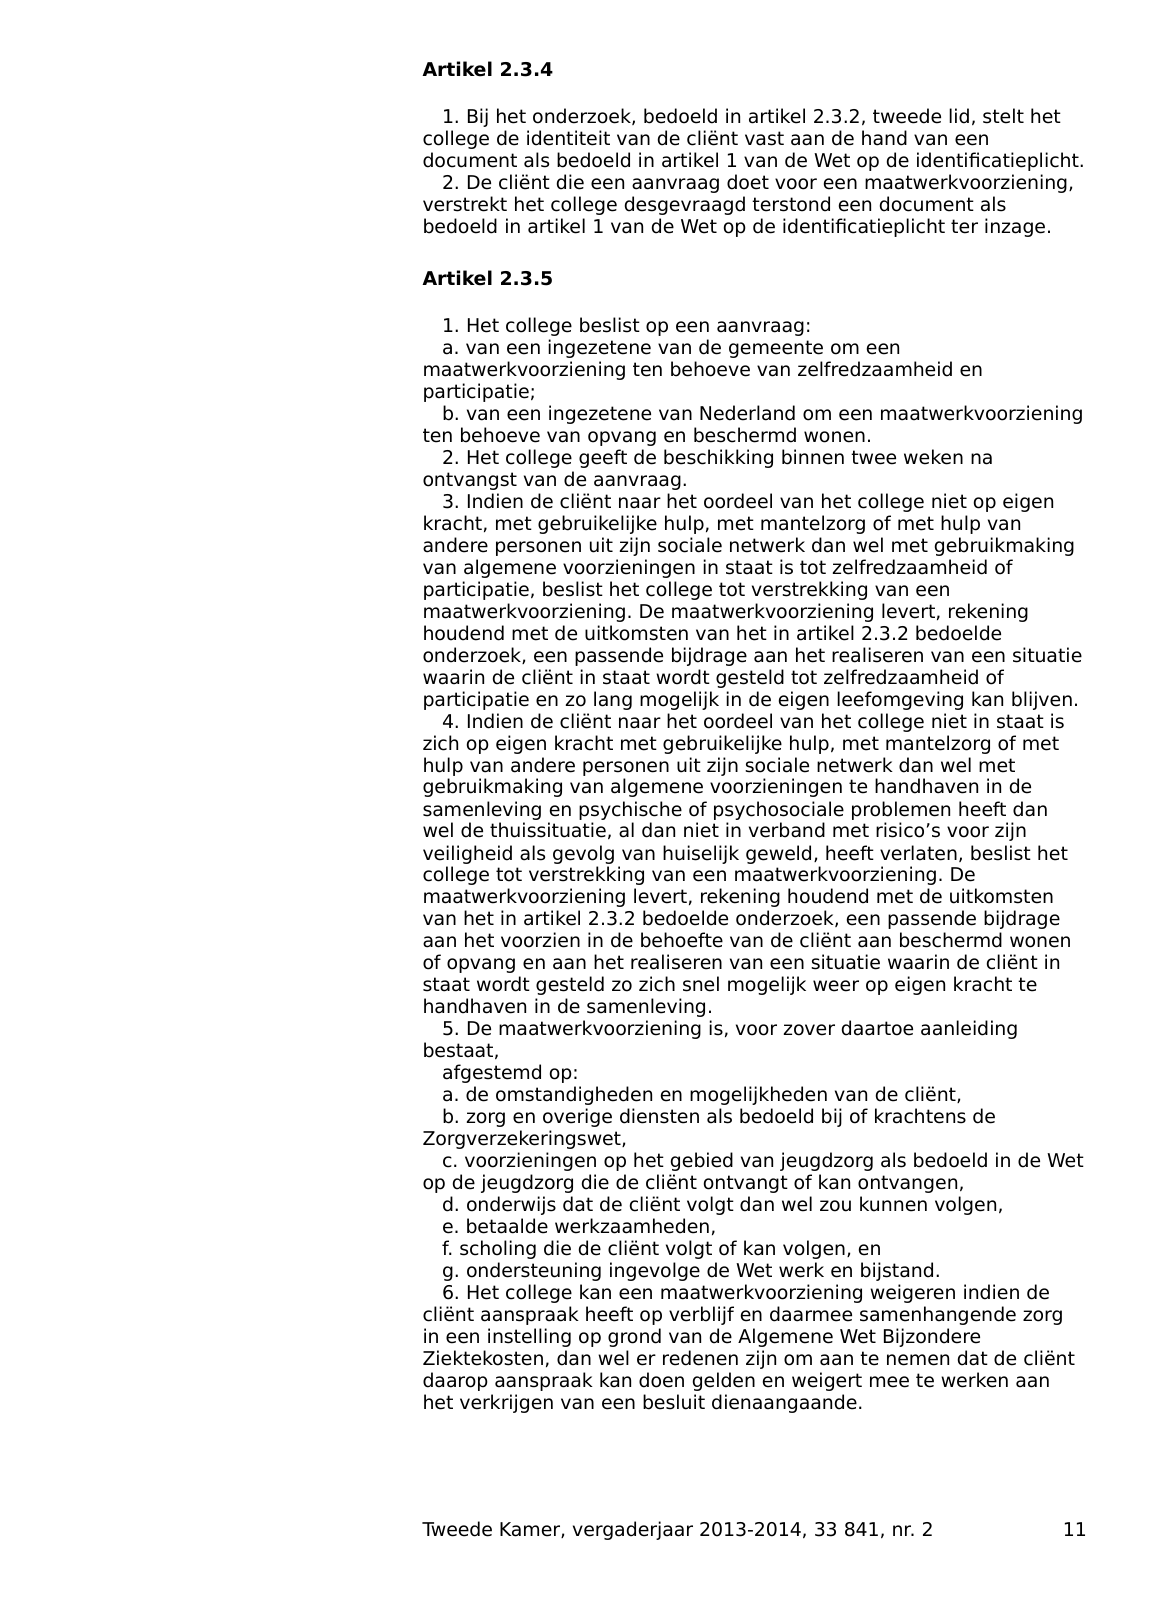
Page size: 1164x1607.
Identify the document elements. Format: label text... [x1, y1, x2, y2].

text a. de omstandigheden en mogelijkheden van de cliënt, [422, 1084, 1087, 1106]
text 2. De cliёnt die een aanvraag doet voor een maatwerkvoorziening, verstrekt het college desgevraagd terstond een document als bedoeld in artikel 1 van de Wet op de identificatieplicht ter inzage. [422, 172, 1087, 238]
text 1. Bij het onderzoek, bedoeld in artikel 2.3.2, tweede lid, stelt het college de identiteit van de cliёnt vast aan de hand van een document als bedoeld in artikel 1 van de Wet op de identificatieplicht. [422, 106, 1087, 172]
text 1. Het college beslist op een aanvraag: [422, 315, 1087, 337]
text 4. Indien de cliënt naar het oordeel van het college niet in staat is zich op eigen kracht met gebruikelijke hulp, met mantelzorg of met hulp van andere personen uit zijn sociale netwerk dan wel met gebruikmaking van algemene voorzieningen te handhaven in de samenleving en psychische of psychosociale problemen heeft dan wel de thuissituatie, al dan niet in verband met risico’s voor zijn veiligheid als gevolg van huiselijk geweld, heeft verlaten, beslist het college tot verstrekking van een maatwerkvoorziening. De maatwerkvoorziening levert, rekening houdend met de uitkomsten van het in artikel 2.3.2 bedoelde onderzoek, een passende bijdrage aan het voorzien in de behoefte van de cliënt aan beschermd wonen of opvang en aan het realiseren van een situatie waarin de cliënt in staat wordt gesteld zo zich snel mogelijk weer op eigen kracht te handhaven in de samenleving. [422, 711, 1087, 1018]
text 6. Het college kan een maatwerkvoorziening weigeren indien de cliënt aanspraak heeft op verblijf en daarmee samenhangende zorg in een instelling op grond van de Algemene Wet Bijzondere Ziektekosten, dan wel er redenen zijn om aan te nemen dat de cliënt daarop aanspraak kan doen gelden en weigert mee te werken aan het verkrijgen van een besluit dienaangaande. [422, 1282, 1087, 1414]
subtitle Artikel 2.3.4 [422, 59, 1087, 81]
text d. onderwijs dat de cliënt volgt dan wel zou kunnen volgen, [422, 1194, 1087, 1216]
text g. ondersteuning ingevolge de Wet werk en bijstand. [422, 1260, 1087, 1282]
text c. voorzieningen op het gebied van jeugdzorg als bedoeld in de Wet op de jeugdzorg die de cliёnt ontvangt of kan ontvangen, [422, 1150, 1087, 1194]
text 5. De maatwerkvoorziening is, voor zover daartoe aanleiding bestaat, [422, 1018, 1087, 1062]
text 3. Indien de cliënt naar het oordeel van het college niet op eigen kracht, met gebruikelijke hulp, met mantelzorg of met hulp van andere personen uit zijn sociale netwerk dan wel met gebruikmaking van algemene voorzieningen in staat is tot zelfredzaamheid of participatie, beslist het college tot verstrekking van een maatwerkvoorziening. De maatwerkvoorziening levert, rekening houdend met de uitkomsten van het in artikel 2.3.2 bedoelde onderzoek, een passende bijdrage aan het realiseren van een situatie waarin de cliënt in staat wordt gesteld tot zelfredzaamheid of participatie en zo lang mogelijk in de eigen leefomgeving kan blijven. [422, 491, 1087, 711]
subtitle Artikel 2.3.5 [422, 268, 1087, 290]
text b. van een ingezetene van Nederland om een maatwerkvoorziening ten behoeve van opvang en beschermd wonen. [422, 403, 1087, 447]
text afgestemd op: [422, 1062, 1087, 1084]
text e. betaalde werkzaamheden, [422, 1216, 1087, 1238]
text a. van een ingezetene van de gemeente om een maatwerkvoorziening ten behoeve van zelfredzaamheid en participatie; [422, 337, 1087, 403]
text f. scholing die de cliënt volgt of kan volgen, en [422, 1238, 1087, 1260]
text 2. Het college geeft de beschikking binnen twee weken na ontvangst van de aanvraag. [422, 447, 1087, 491]
text b. zorg en overige diensten als bedoeld bij of krachtens de Zorgverzekeringswet, [422, 1106, 1087, 1150]
